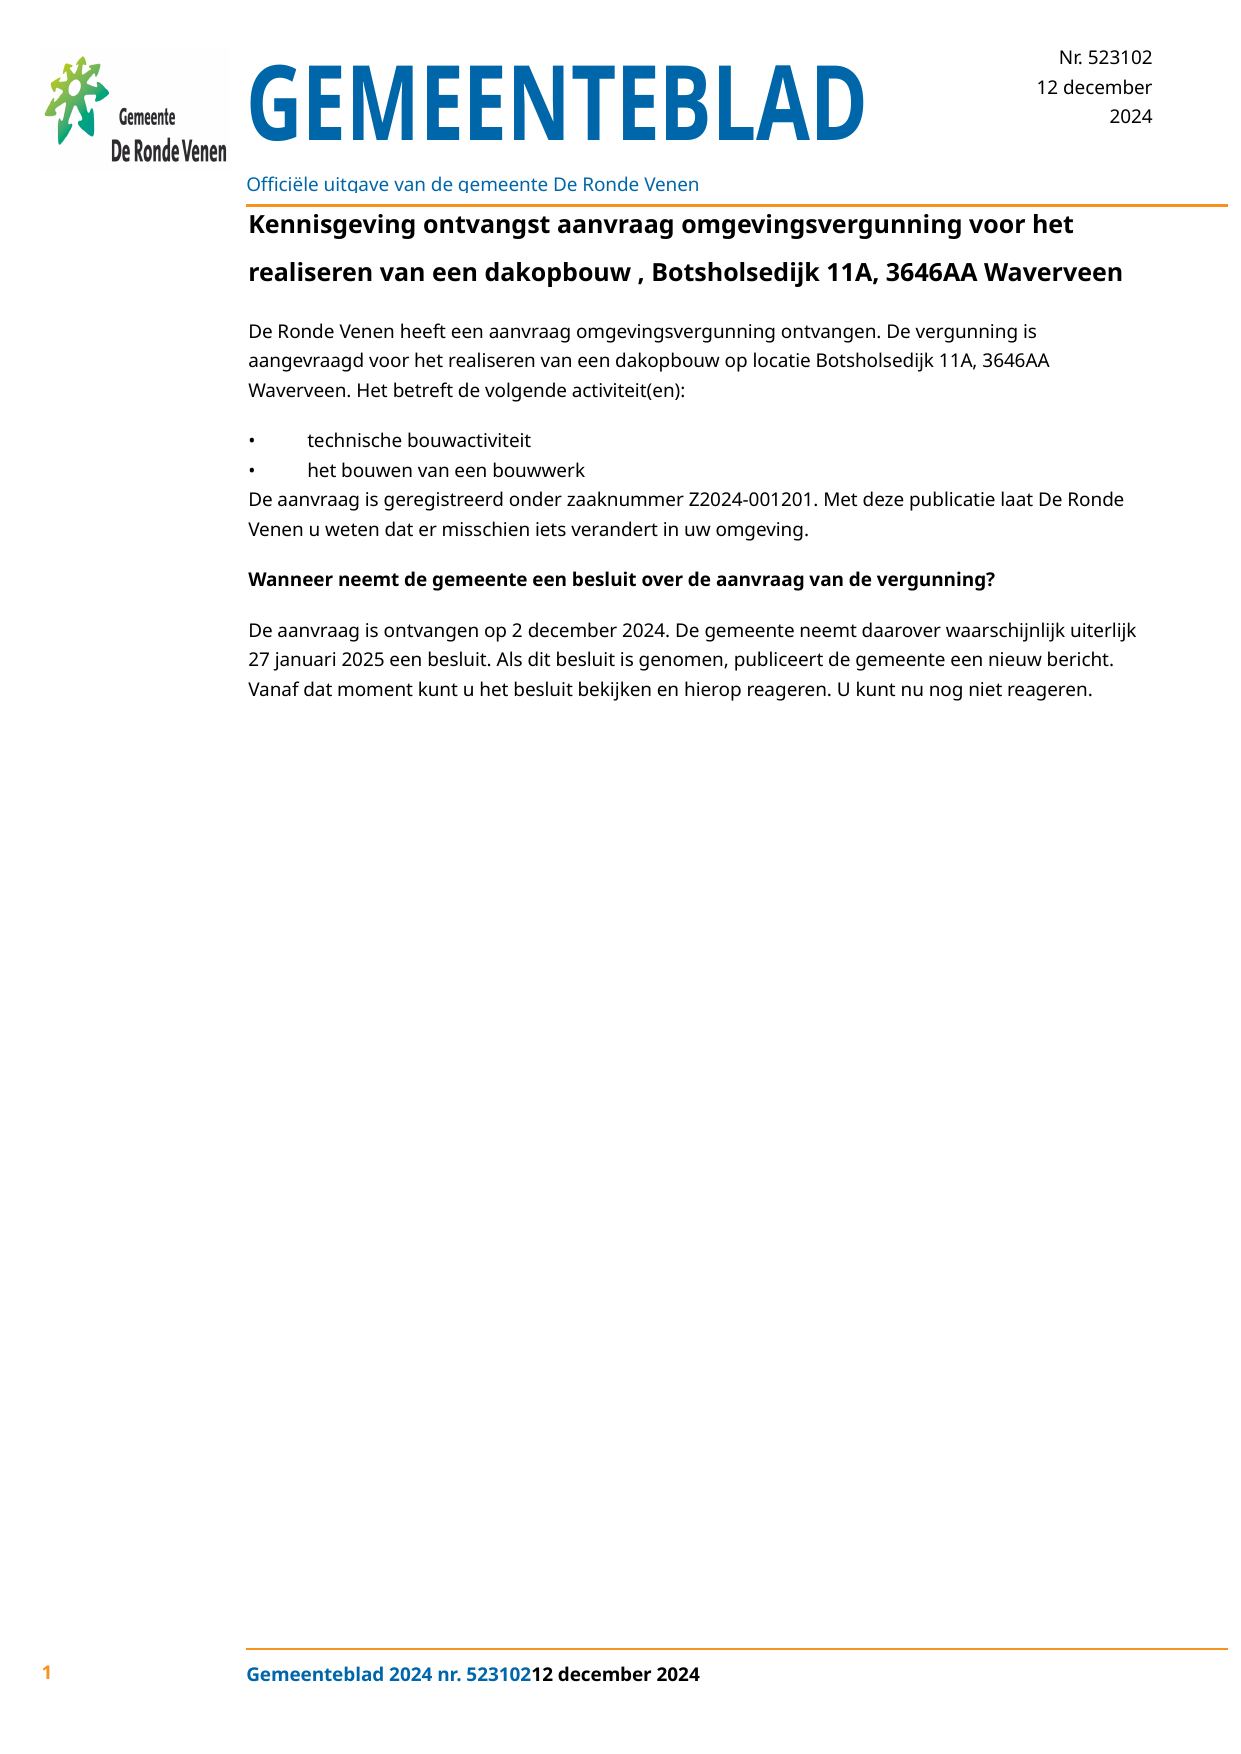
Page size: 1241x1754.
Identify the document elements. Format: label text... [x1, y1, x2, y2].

picture [41, 47, 231, 172]
text Wanneer neemt de gemeente een besluit over de aanvraag van de vergunning? [248, 567, 1152, 592]
list het bouwen van een bouwwerk [248, 457, 1152, 483]
text Kennisgeving ontvangst aanvraag omgevingsvergunning voor het realiseren van een dakopbouw , Botsholsedijk 11A, 3646AA Waverveen [248, 207, 1152, 288]
text De aanvraag is geregistreerd onder zaaknummer Z2024-001201. Met deze publicatie laat De Ronde Venen u weten dat er misschien iets verandert in uw omgeving. [248, 487, 1152, 542]
text De Ronde Venen heeft een aanvraag omgevingsvergunning ontvangen. De vergunning is aangevraagd voor het realiseren van een dakopbouw op locatie Botsholsedijk 11A, 3646AA Waverveen. Het betreft de volgende activiteit(en): [248, 318, 1152, 403]
list technische bouwactiviteit [248, 427, 1152, 453]
text De aanvraag is ontvangen op 2 december 2024. De gemeente neemt daarover waarschijnlijk uiterlijk 27 januari 2025 een besluit. Als dit besluit is genomen, publiceert de gemeente een nieuw bericht. Vanaf dat moment kunt u het besluit bekijken en hierop reageren. U kunt nu nog niet reageren. [248, 617, 1152, 702]
